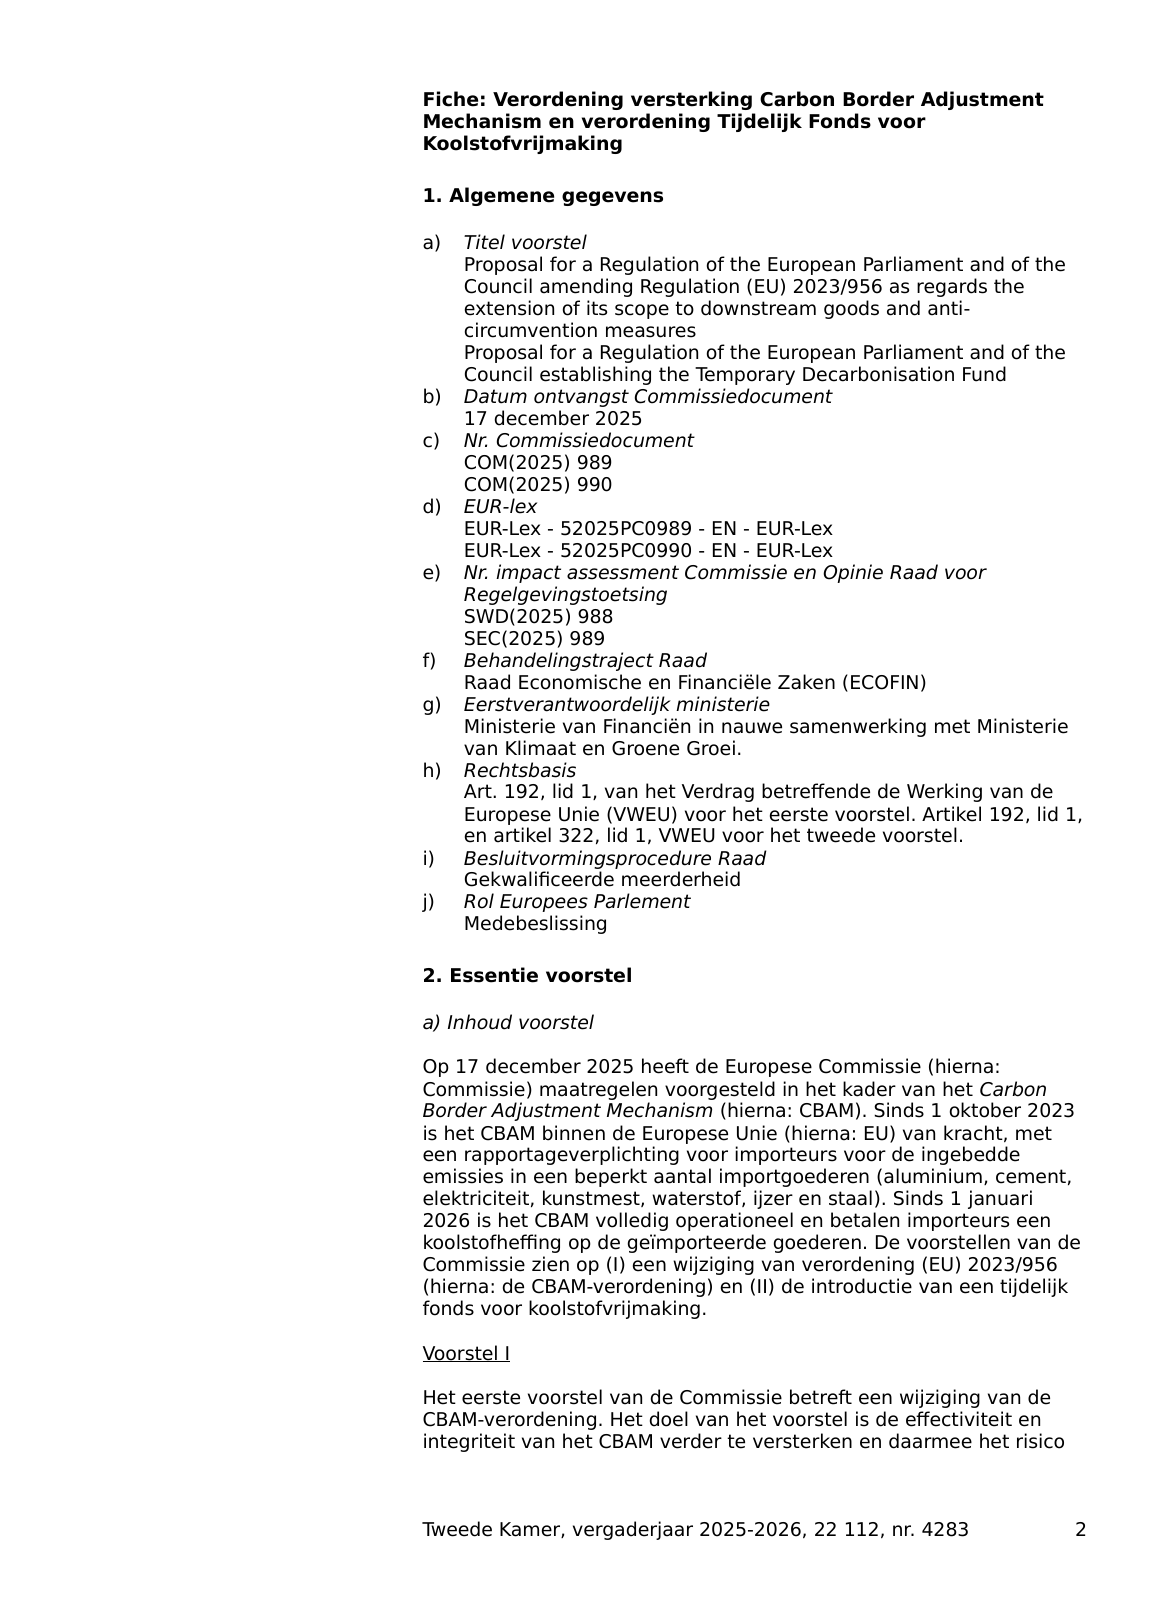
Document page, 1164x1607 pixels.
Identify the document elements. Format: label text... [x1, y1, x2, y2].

text c) Nr. Commissiedocument [422, 430, 1087, 452]
text COM(2025) 989 [464, 452, 1087, 474]
text i) Besluitvormingsprocedure Raad [422, 847, 1087, 869]
text h) Rechtsbasis [422, 759, 1087, 781]
text EUR-Lex - 52025PC0989 - EN - EUR-Lex [464, 518, 1087, 540]
text Ministerie van Financiën in nauwe samenwerking met Ministerie van Klimaat en Groene Groei. [464, 716, 1087, 759]
text a) Titel voorstel [422, 232, 1087, 254]
text d) EUR-lex [422, 496, 1087, 518]
text Gekwalificeerde meerderheid [464, 869, 1087, 891]
text SEC(2025) 989 [464, 628, 1087, 649]
subtitle 1. Algemene gegevens [422, 185, 1087, 207]
subtitle Fiche: Verordening versterking Carbon Border Adjustment Mechanism en verordening Tijdelijk Fonds voor Koolstofvrijmaking [422, 89, 1087, 155]
text j) Rol Europees Parlement [422, 891, 1087, 913]
text COM(2025) 990 [464, 474, 1087, 496]
text EUR-Lex - 52025PC0990 - EN - EUR-Lex [464, 540, 1087, 562]
text b) Datum ontvangst Commissiedocument [422, 386, 1087, 408]
subtitle a) Inhoud voorstel [422, 1012, 1087, 1034]
text Het eerste voorstel van de Commissie betreft een wijziging van de CBAM-verordening. Het doel van het voorstel is de effectiviteit en integriteit van het CBAM verder te versterken en daarmee het risico [422, 1387, 1087, 1452]
text Art. 192, lid 1, van het Verdrag betreffende de Werking van de Europese Unie (VWEU) voor het eerste voorstel. Artikel 192, lid 1, en artikel 322, lid 1, VWEU voor het tweede voorstel. [464, 781, 1087, 847]
subtitle 2. Essentie voorstel [422, 965, 1087, 987]
text 17 december 2025 [464, 408, 1087, 430]
text SWD(2025) 988 [464, 606, 1087, 628]
text Proposal for a Regulation of the European Parliament and of the Council amending Regulation (EU) 2023/956 as regards the extension of its scope to downstream goods and anti-circumvention measures [464, 254, 1087, 342]
text Raad Economische en Financiële Zaken (ECOFIN) [464, 672, 1087, 693]
subtitle Voorstel I [422, 1342, 1087, 1364]
text Medebeslissing [464, 913, 1087, 935]
text Op 17 december 2025 heeft de Europese Commissie (hierna: Commissie) maatregelen voorgesteld in het kader van het Carbon Border Adjustment Mechanism (hierna: CBAM). Sinds 1 oktober 2023 is het CBAM binnen de Europese Unie (hierna: EU) van kracht, met een rapportageverplichting voor importeurs voor de ingebedde emissies in een beperkt aantal importgoederen (aluminium, cement, elektriciteit, kunstmest, waterstof, ijzer en staal). Sinds 1 januari 2026 is het CBAM volledig operationeel en betalen importeurs een koolstofheffing op de geïmporteerde goederen. De voorstellen van de Commissie zien op (I) een wijziging van verordening (EU) 2023/956 (hierna: de CBAM-verordening) en (II) de introductie van een tijdelijk fonds voor koolstofvrijmaking. [422, 1056, 1087, 1320]
text Proposal for a Regulation of the European Parliament and of the Council establishing the Temporary Decarbonisation Fund [464, 342, 1087, 386]
text e) Nr. impact assessment Commissie en Opinie Raad voor Regelgevingstoetsing [422, 562, 1087, 606]
text f) Behandelingstraject Raad [422, 649, 1087, 672]
text g) Eerstverantwoordelijk ministerie [422, 693, 1087, 716]
